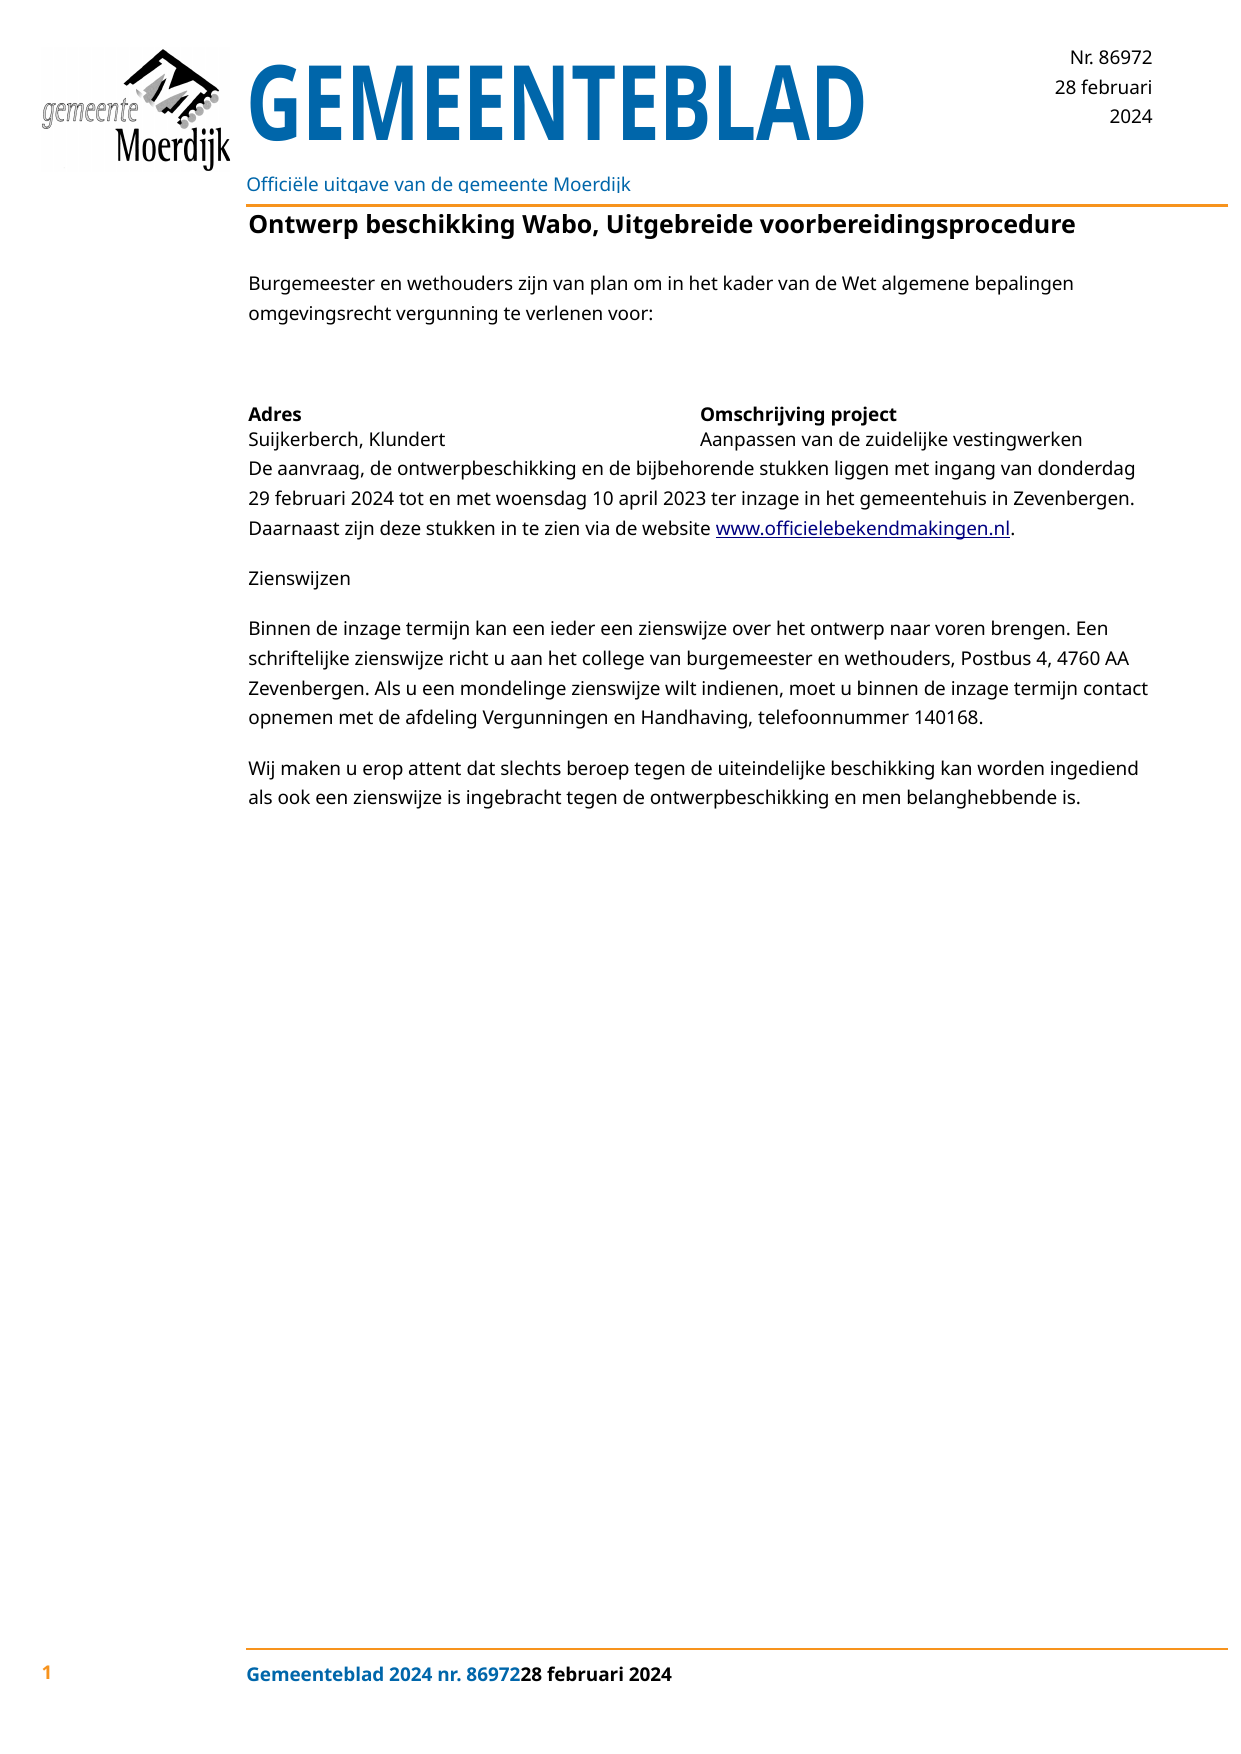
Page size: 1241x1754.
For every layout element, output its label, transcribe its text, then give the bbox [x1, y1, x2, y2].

table_cell Suijkerberch, Klundert [248, 427, 700, 452]
table_cell Aanpassen van de zuidelijke vestingwerken [700, 427, 1152, 452]
text Ontwerp beschikking Wabo, Uitgebreide voorbereidingsprocedure [248, 207, 1152, 241]
text Binnen de inzage termijn kan een ieder een zienswijze over het ontwerp naar voren brengen. Een schriftelijke zienswijze richt u aan het college van burgemeester en wethouders, Postbus 4, 4760 AA Zevenbergen. Als u een mondelinge zienswijze wilt indienen, moet u binnen de inzage termijn contact opnemen met de afdeling Vergunningen en Handhaving, telefoonnummer 140168. [248, 616, 1152, 730]
text Wij maken u erop attent dat slechts beroep tegen de uiteindelijke beschikking kan worden ingediend als ook een zienswijze is ingebracht tegen de ontwerpbeschikking en men belanghebbende is. [248, 755, 1152, 810]
picture [41, 47, 231, 172]
text Zienswijzen [248, 565, 1152, 591]
table_header Omschrijving project [700, 401, 1152, 427]
table_header Adres [248, 401, 700, 427]
text De aanvraag, de ontwerpbeschikking en de bijbehorende stukken liggen met ingang van donderdag 29 februari 2024 tot en met woensdag 10 april 2023 ter inzage in het gemeentehuis in Zevenbergen. Daarnaast zijn deze stukken in te zien via de website www.officielebekendmakingen.nl. [248, 456, 1152, 540]
text Burgemeester en wethouders zijn van plan om in het kader van de Wet algemene bepalingen omgevingsrecht vergunning te verlenen voor: [248, 270, 1152, 326]
